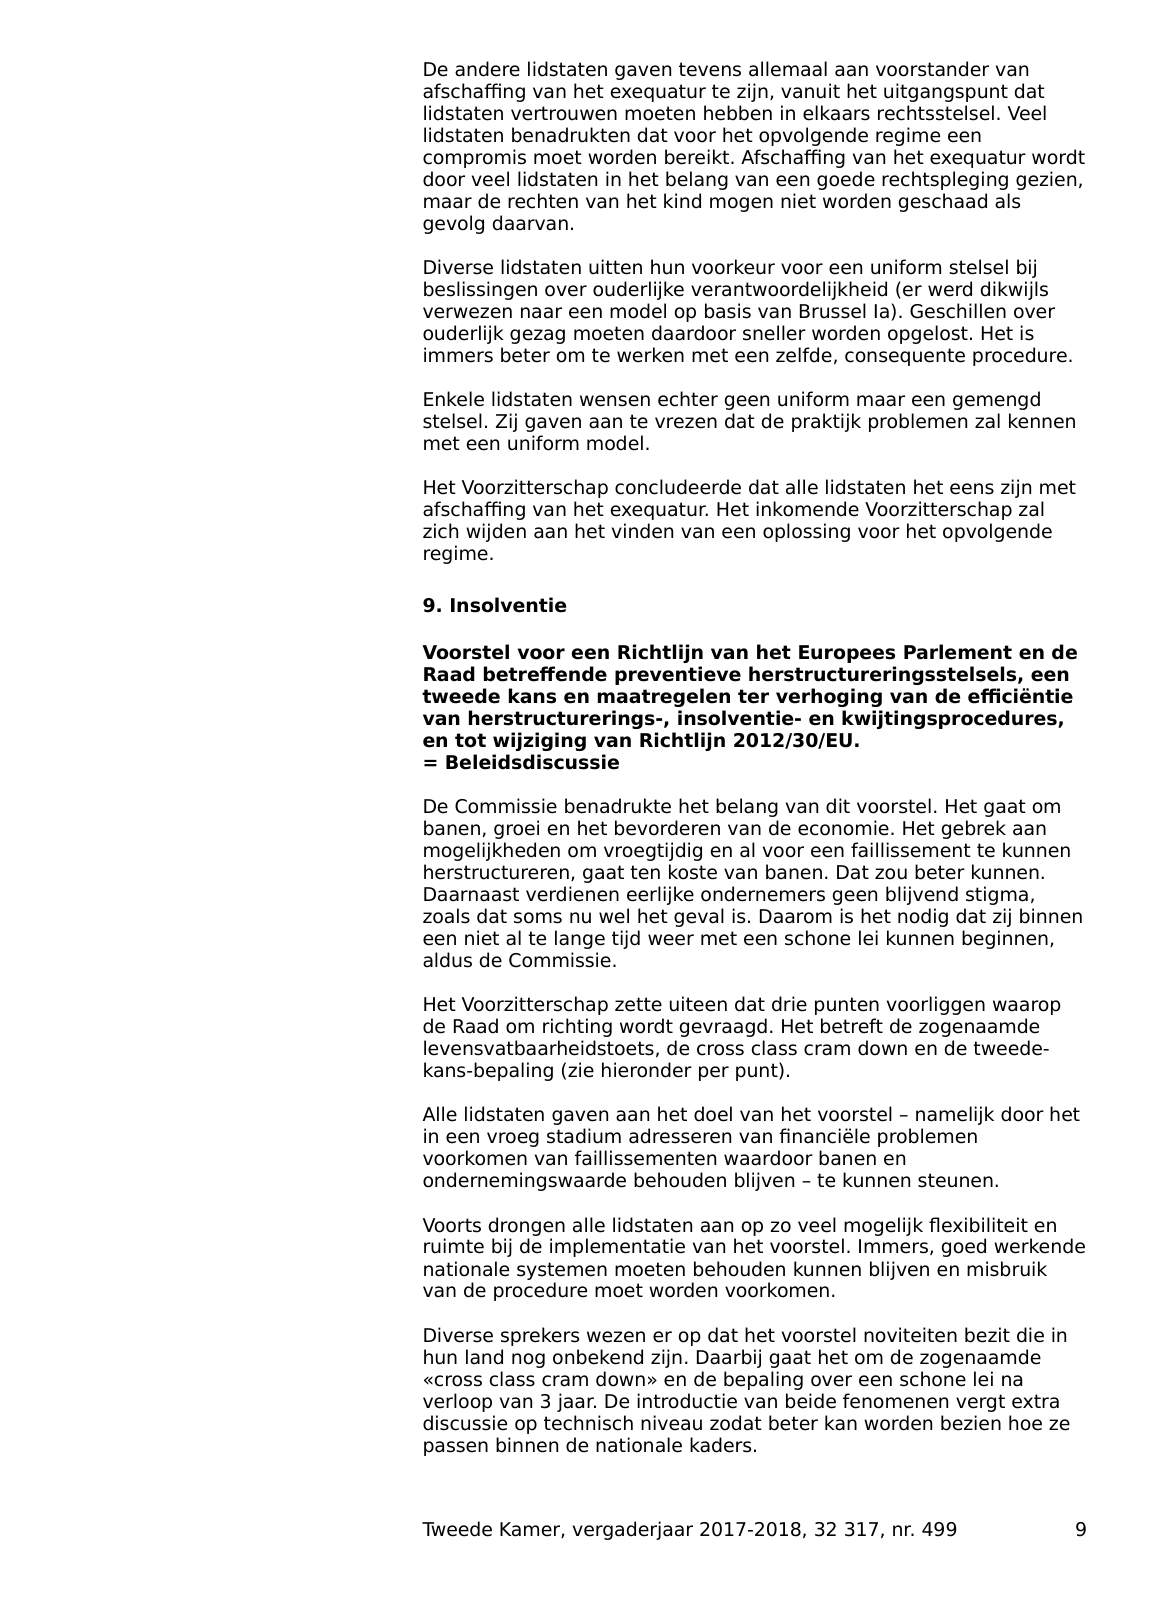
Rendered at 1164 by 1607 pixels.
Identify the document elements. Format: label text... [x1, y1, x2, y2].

text Diverse lidstaten uitten hun voorkeur voor een uniform stelsel bij beslissingen over ouderlijke verantwoordelijkheid (er werd dikwijls verwezen naar een model op basis van Brussel Ia). Geschillen over ouderlijk gezag moeten daardoor sneller worden opgelost. Het is immers beter om te werken met een zelfde, consequente procedure. [422, 257, 1087, 367]
text Het Voorzitterschap zette uiteen dat drie punten voorliggen waarop de Raad om richting wordt gevraagd. Het betreft de zogenaamde levensvatbaarheidstoets, de cross class cram down en de tweede-kans-bepaling (zie hieronder per punt). [422, 994, 1087, 1082]
text Voorts drongen alle lidstaten aan op zo veel mogelijk flexibiliteit en ruimte bij de implementatie van het voorstel. Immers, goed werkende nationale systemen moeten behouden kunnen blijven en misbruik van de procedure moet worden voorkomen. [422, 1214, 1087, 1302]
text Alle lidstaten gaven aan het doel van het voorstel – namelijk door het in een vroeg stadium adresseren van financiële problemen voorkomen van faillissementen waardoor banen en ondernemingswaarde behouden blijven – te kunnen steunen. [422, 1104, 1087, 1192]
text Enkele lidstaten wensen echter geen uniform maar een gemengd stelsel. Zij gaven aan te vrezen dat de praktijk problemen zal kennen met een uniform model. [422, 389, 1087, 455]
text = Beleidsdiscussie [422, 752, 1087, 774]
text Voorstel voor een Richtlijn van het Europees Parlement en de Raad betreffende preventieve herstructureringsstelsels, een tweede kans en maatregelen ter verhoging van de efficiëntie van herstructurerings-, insolventie- en kwijtingsprocedures, en tot wijziging van Richtlijn 2012/30/EU. [422, 642, 1087, 752]
subtitle 9. Insolventie [422, 595, 1087, 617]
text Diverse sprekers wezen er op dat het voorstel noviteiten bezit die in hun land nog onbekend zijn. Daarbij gaat het om de zogenaamde «cross class cram down» en de bepaling over een schone lei na verloop van 3 jaar. De introductie van beide fenomenen vergt extra discussie op technisch niveau zodat beter kan worden bezien hoe ze passen binnen de nationale kaders. [422, 1324, 1087, 1456]
text Het Voorzitterschap concludeerde dat alle lidstaten het eens zijn met afschaffing van het exequatur. Het inkomende Voorzitterschap zal zich wijden aan het vinden van een oplossing voor het opvolgende regime. [422, 477, 1087, 565]
text De andere lidstaten gaven tevens allemaal aan voorstander van afschaffing van het exequatur te zijn, vanuit het uitgangspunt dat lidstaten vertrouwen moeten hebben in elkaars rechtsstelsel. Veel lidstaten benadrukten dat voor het opvolgende regime een compromis moet worden bereikt. Afschaffing van het exequatur wordt door veel lidstaten in het belang van een goede rechtspleging gezien, maar de rechten van het kind mogen niet worden geschaad als gevolg daarvan. [422, 59, 1087, 235]
text De Commissie benadrukte het belang van dit voorstel. Het gaat om banen, groei en het bevorderen van de economie. Het gebrek aan mogelijkheden om vroegtijdig en al voor een faillissement te kunnen herstructureren, gaat ten koste van banen. Dat zou beter kunnen. Daarnaast verdienen eerlijke ondernemers geen blijvend stigma, zoals dat soms nu wel het geval is. Daarom is het nodig dat zij binnen een niet al te lange tijd weer met een schone lei kunnen beginnen, aldus de Commissie. [422, 796, 1087, 972]
